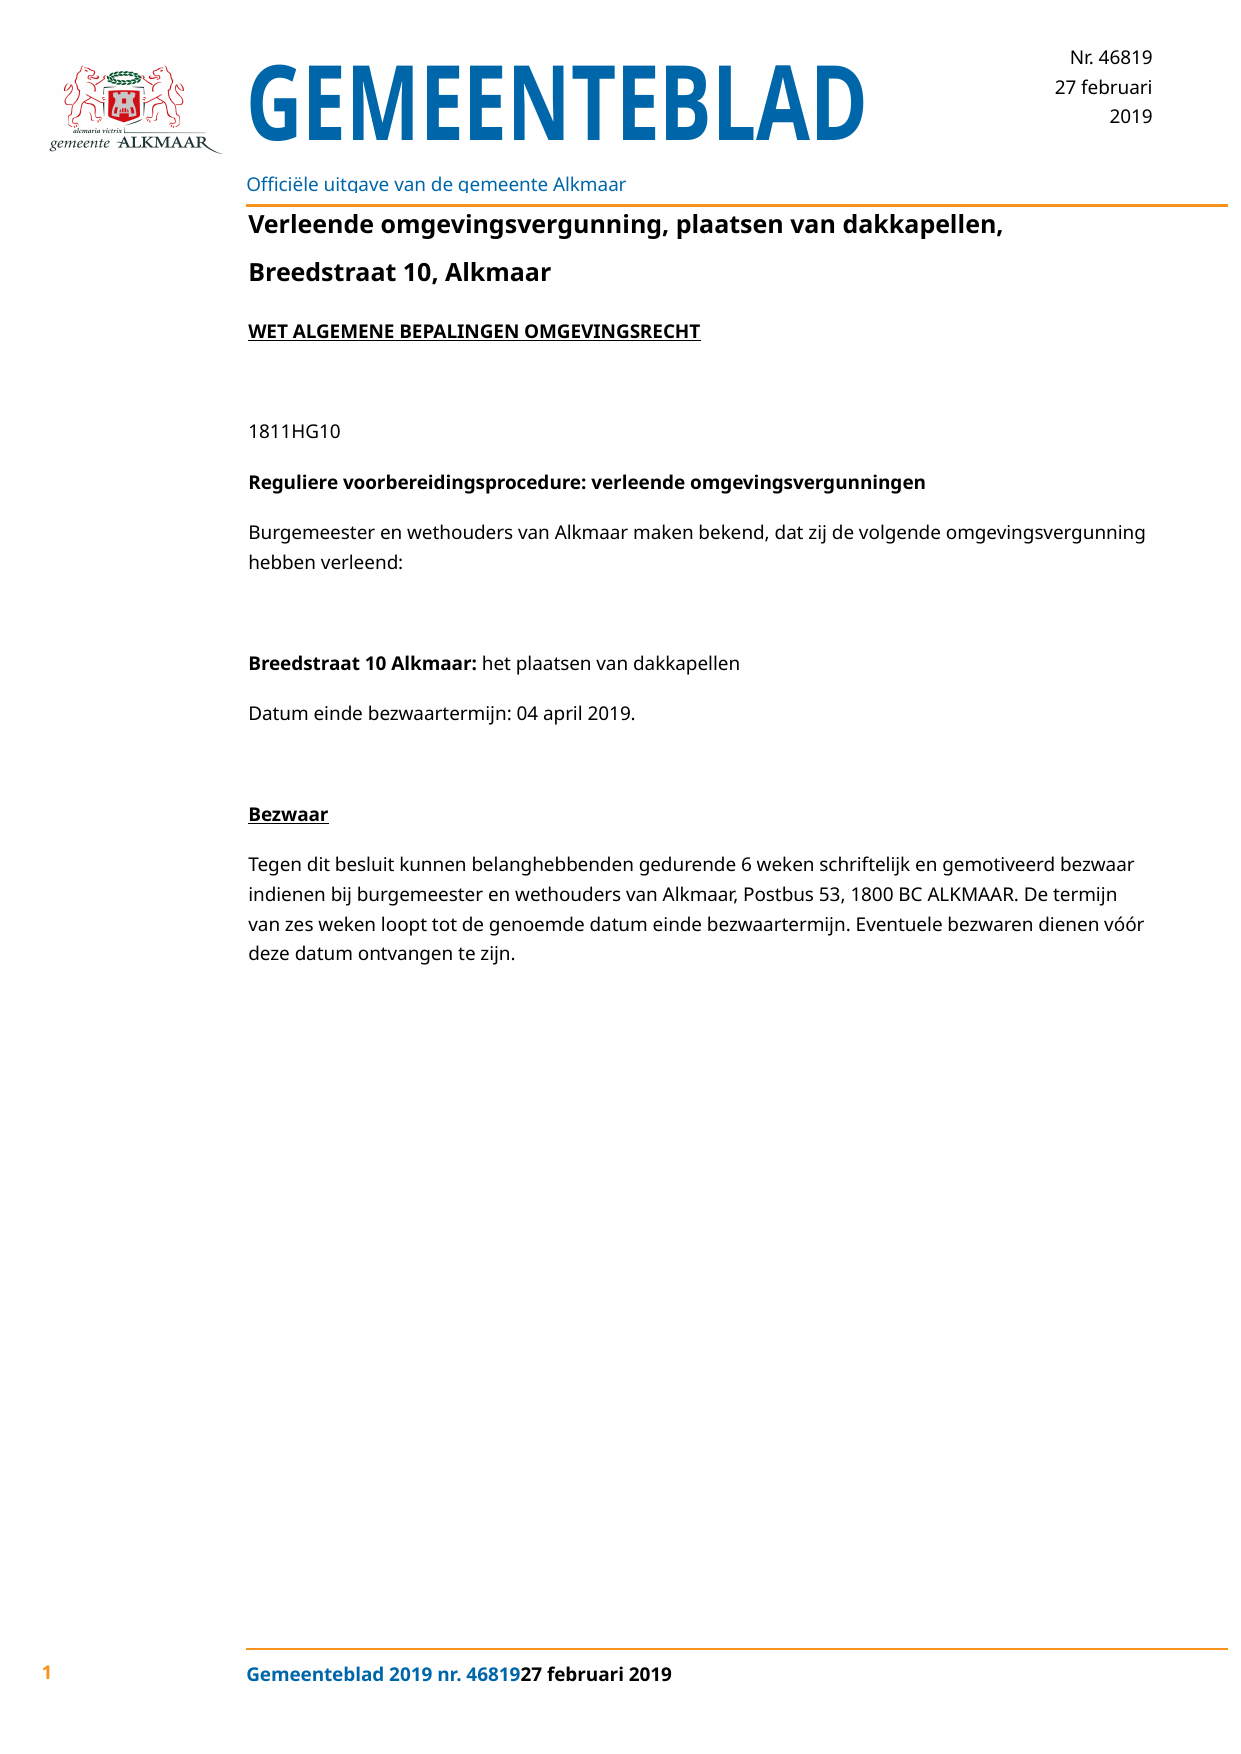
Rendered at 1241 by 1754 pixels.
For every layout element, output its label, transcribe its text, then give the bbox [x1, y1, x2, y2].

text Bezwaar [248, 801, 1152, 827]
text Reguliere voorbereidingsprocedure: verleende omgevingsvergunningen [248, 469, 1152, 495]
text Breedstraat 10 Alkmaar: het plaatsen van dakkapellen [248, 650, 1152, 676]
text Datum einde bezwaartermijn: 04 april 2019. [248, 700, 1152, 726]
text 1811HG10 [248, 419, 1152, 444]
text Tegen dit besluit kunnen belanghebbenden gedurende 6 weken schriftelijk en gemotiveerd bezwaar indienen bij burgemeester en wethouders van Alkmaar, Postbus 53, 1800 BC ALKMAAR. De termijn van zes weken loopt tot de genoemde datum einde bezwaartermijn. Eventuele bezwaren dienen vóór deze datum ontvangen te zijn. [248, 852, 1152, 966]
text Burgemeester en wethouders van Alkmaar maken bekend, dat zij de volgende omgevingsvergunning hebben verleend: [248, 519, 1152, 575]
text Verleende omgevingsvergunning, plaatsen van dakkapellen, Breedstraat 10, Alkmaar [248, 207, 1152, 288]
text WET ALGEMENE BEPALINGEN OMGEVINGSRECHT [248, 318, 1152, 344]
picture [41, 47, 231, 172]
